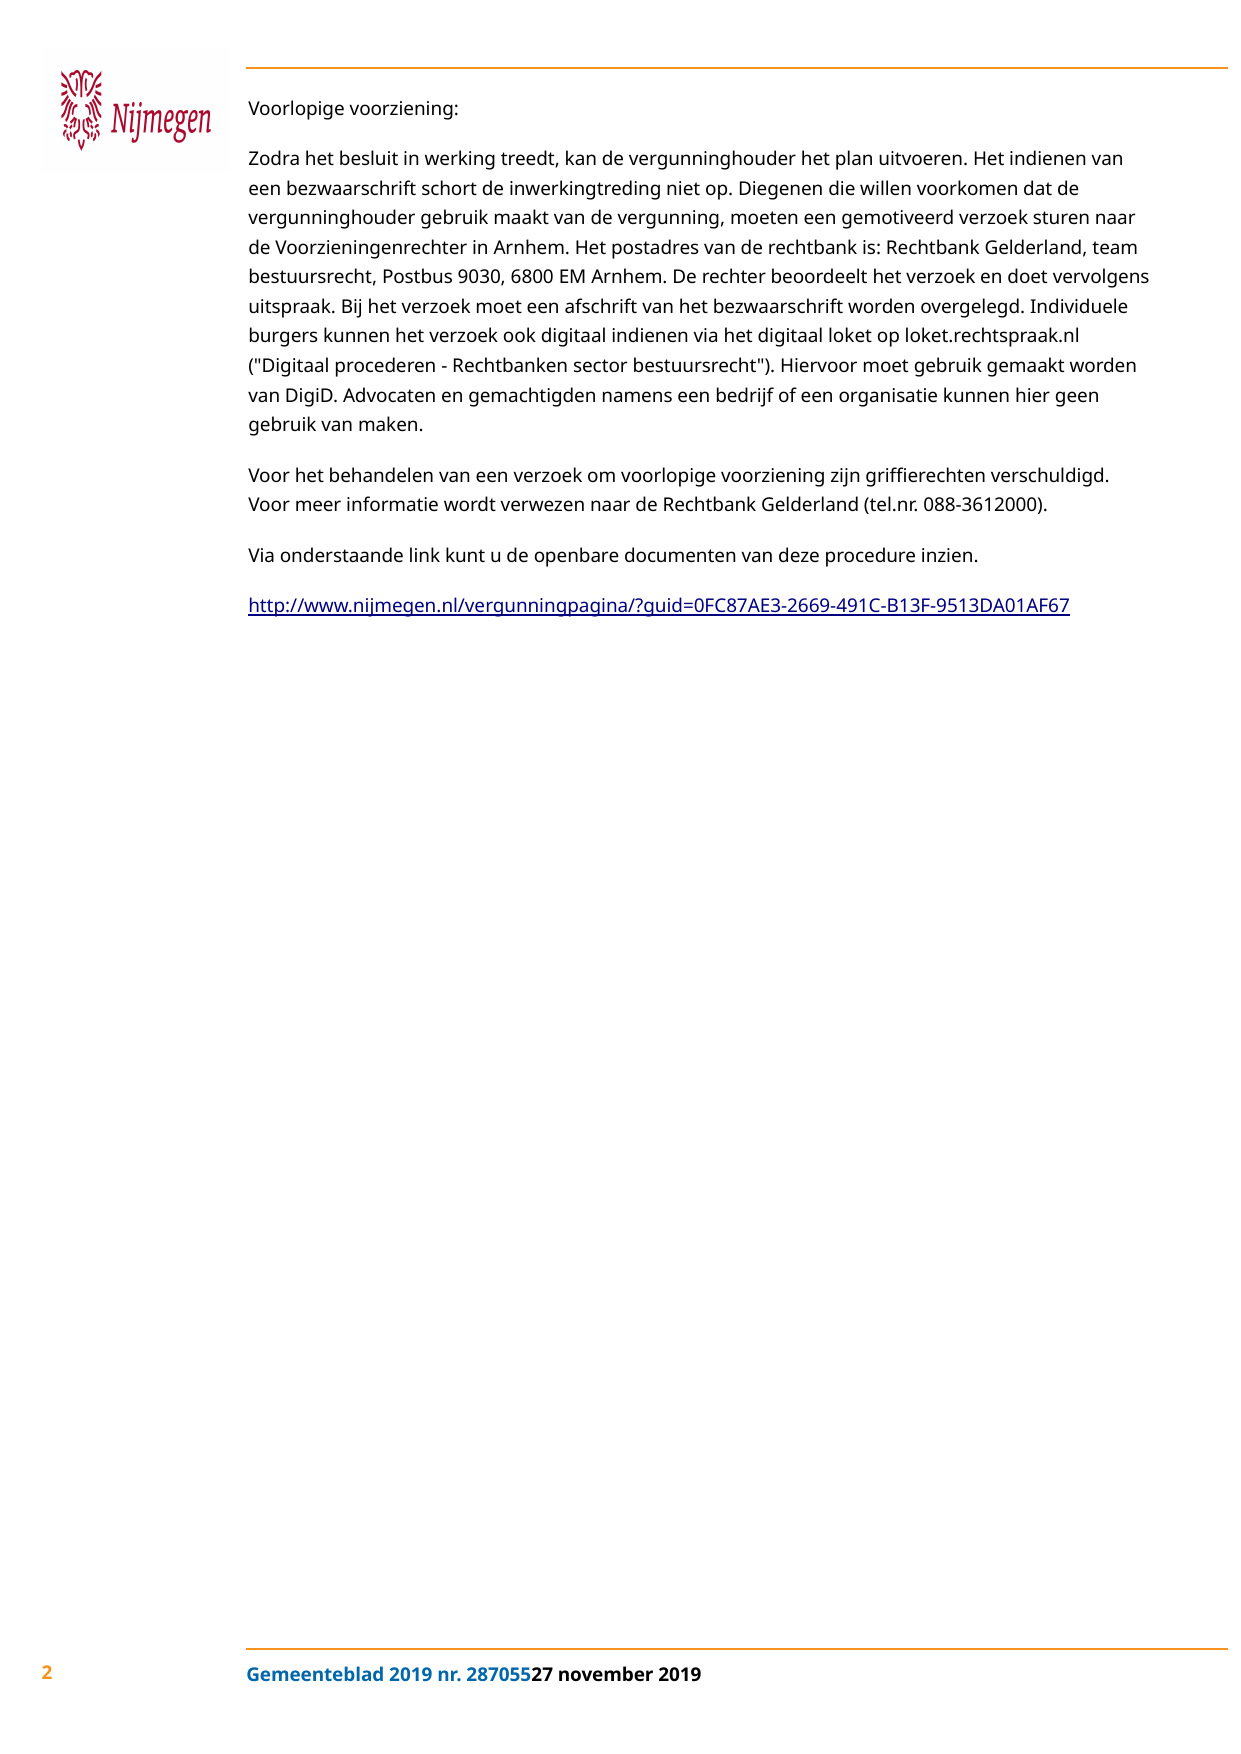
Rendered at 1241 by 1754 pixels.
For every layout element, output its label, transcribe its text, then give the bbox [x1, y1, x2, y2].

text Voor het behandelen van een verzoek om voorlopige voorziening zijn griffierechten verschuldigd. Voor meer informatie wordt verwezen naar de Rechtbank Gelderland (tel.nr. 088-3612000). [248, 462, 1152, 517]
picture [41, 47, 231, 172]
text Via onderstaande link kunt u de openbare documenten van deze procedure inzien. [248, 542, 1152, 568]
text http://www.nijmegen.nl/vergunningpagina/?guid=0FC87AE3-2669-491C-B13F-9513DA01AF67 [248, 592, 1152, 618]
text Zodra het besluit in werking treedt, kan de vergunninghouder het plan uitvoeren. Het indienen van een bezwaarschrift schort de inwerkingtreding niet op. Diegenen die willen voorkomen dat de vergunninghouder gebruik maakt van de vergunning, moeten een gemotiveerd verzoek sturen naar de Voorzieningenrechter in Arnhem. Het postadres van de rechtbank is: Rechtbank Gelderland, team bestuursrecht, Postbus 9030, 6800 EM Arnhem. De rechter beoordeelt het verzoek en doet vervolgens uitspraak. Bij het verzoek moet een afschrift van het bezwaarschrift worden overgelegd. Individuele burgers kunnen het verzoek ook digitaal indienen via het digitaal loket op loket.rechtspraak.nl ("Digitaal procederen - Rechtbanken sector bestuursrecht"). Hiervoor moet gebruik gemaakt worden van DigiD. Advocaten en gemachtigden namens een bedrijf of een organisatie kunnen hier geen gebruik van maken. [248, 145, 1152, 437]
text Voorlopige voorziening: [248, 95, 1152, 121]
